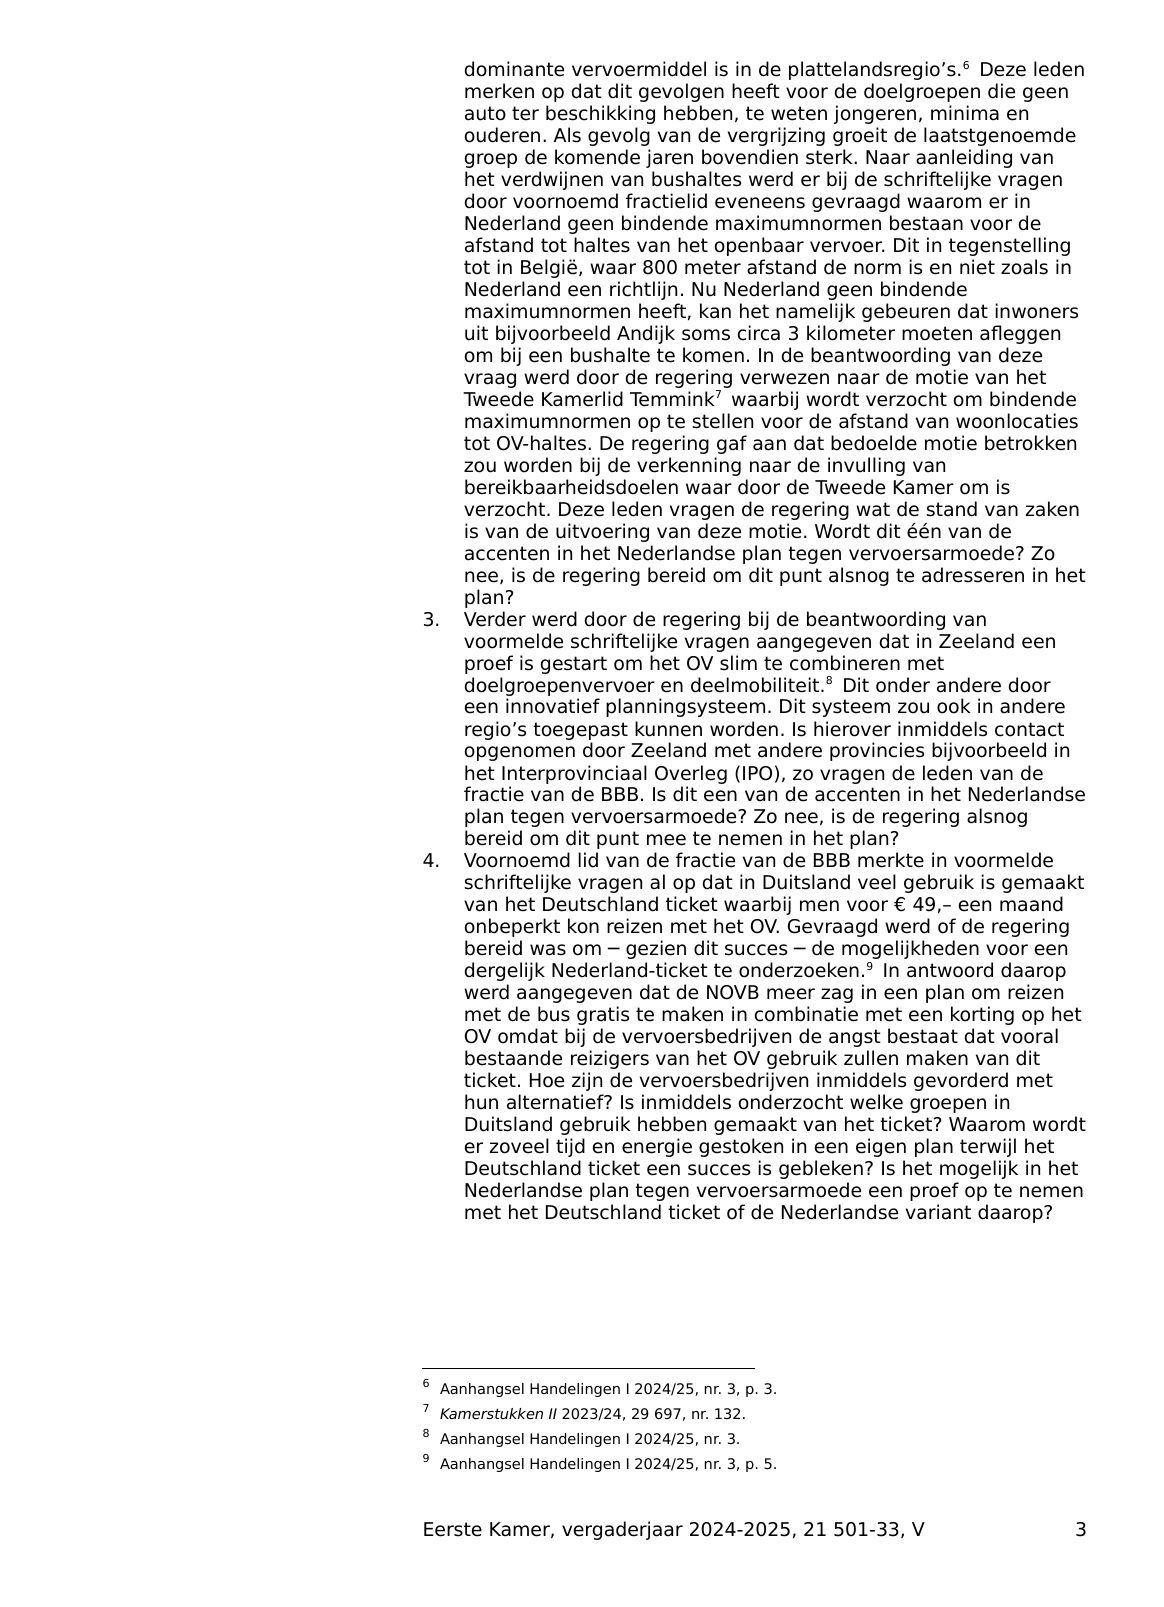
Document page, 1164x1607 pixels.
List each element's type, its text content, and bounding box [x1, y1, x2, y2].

text Aanhangsel Handelingen I 2024/25, nr. 3, p. 3. [422, 1377, 1087, 1399]
text 4. Voornoemd lid van de fractie van de BBB merkte in voormelde schriftelijke vragen al op dat in Duitsland veel gebruik is gemaakt van het Deutschland ticket waarbij men voor € 49,– een maand onbeperkt kon reizen met het OV. Gevraagd werd of de regering bereid was om ─ gezien dit succes ─ de mogelijkheden voor een dergelijk Nederland-ticket te onderzoeken. In antwoord daarop werd aangegeven dat de NOVB meer zag in een plan om reizen met de bus gratis te maken in combinatie met een korting op het OV omdat bij de vervoersbedrijven de angst bestaat dat vooral bestaande reizigers van het OV gebruik zullen maken van dit ticket. Hoe zijn de vervoersbedrijven inmiddels gevorderd met hun alternatief? Is inmiddels onderzocht welke groepen in Duitsland gebruik hebben gemaakt van het ticket? Waarom wordt er zoveel tijd en energie gestoken in een eigen plan terwijl het Deutschland ticket een succes is gebleken? Is het mogelijk in het Nederlandse plan tegen vervoersarmoede een proef op te nemen met het Deutschland ticket of de Nederlandse variant daarop? [422, 850, 1087, 1224]
text 3. Verder werd door de regering bij de beantwoording van voormelde schriftelijke vragen aangegeven dat in Zeeland een proef is gestart om het OV slim te combineren met doelgroepenvervoer en deelmobiliteit. Dit onder andere door een innovatief planningsysteem. Dit systeem zou ook in andere regio’s toegepast kunnen worden. Is hierover inmiddels contact opgenomen door Zeeland met andere provincies bijvoorbeeld in het Interprovinciaal Overleg (IPO), zo vragen de leden van de fractie van de BBB. Is dit een van de accenten in het Nederlandse plan tegen vervoersarmoede? Zo nee, is de regering alsnog bereid om dit punt mee te nemen in het plan? [422, 608, 1087, 850]
text Aanhangsel Handelingen I 2024/25, nr. 3, p. 5. [422, 1452, 1087, 1474]
text Kamerstukken II 2023/24, 29 697, nr. 132. [422, 1402, 1087, 1424]
text Aanhangsel Handelingen I 2024/25, nr. 3. [422, 1427, 1087, 1449]
text dominante vervoermiddel is in de plattelandsregio’s. Deze leden merken op dat dit gevolgen heeft voor de doelgroepen die geen auto ter beschikking hebben, te weten jongeren, minima en ouderen. Als gevolg van de vergrijzing groeit de laatstgenoemde groep de komende jaren bovendien sterk. Naar aanleiding van het verdwijnen van bushaltes werd er bij de schriftelijke vragen door voornoemd fractielid eveneens gevraagd waarom er in Nederland geen bindende maximumnormen bestaan voor de afstand tot haltes van het openbaar vervoer. Dit in tegenstelling tot in België, waar 800 meter afstand de norm is en niet zoals in Nederland een richtlijn. Nu Nederland geen bindende maximumnormen heeft, kan het namelijk gebeuren dat inwoners uit bijvoorbeeld Andijk soms circa 3 kilometer moeten afleggen om bij een bushalte te komen. In de beantwoording van deze vraag werd door de regering verwezen naar de motie van het Tweede Kamerlid Temmink waarbij wordt verzocht om bindende maximumnormen op te stellen voor de afstand van woonlocaties tot OV-haltes. De regering gaf aan dat bedoelde motie betrokken zou worden bij de verkenning naar de invulling van bereikbaarheidsdoelen waar door de Tweede Kamer om is verzocht. Deze leden vragen de regering wat de stand van zaken is van de uitvoering van deze motie. Wordt dit één van de accenten in het Nederlandse plan tegen vervoersarmoede? Zo nee, is de regering bereid om dit punt alsnog te adresseren in het plan? [422, 59, 1087, 608]
